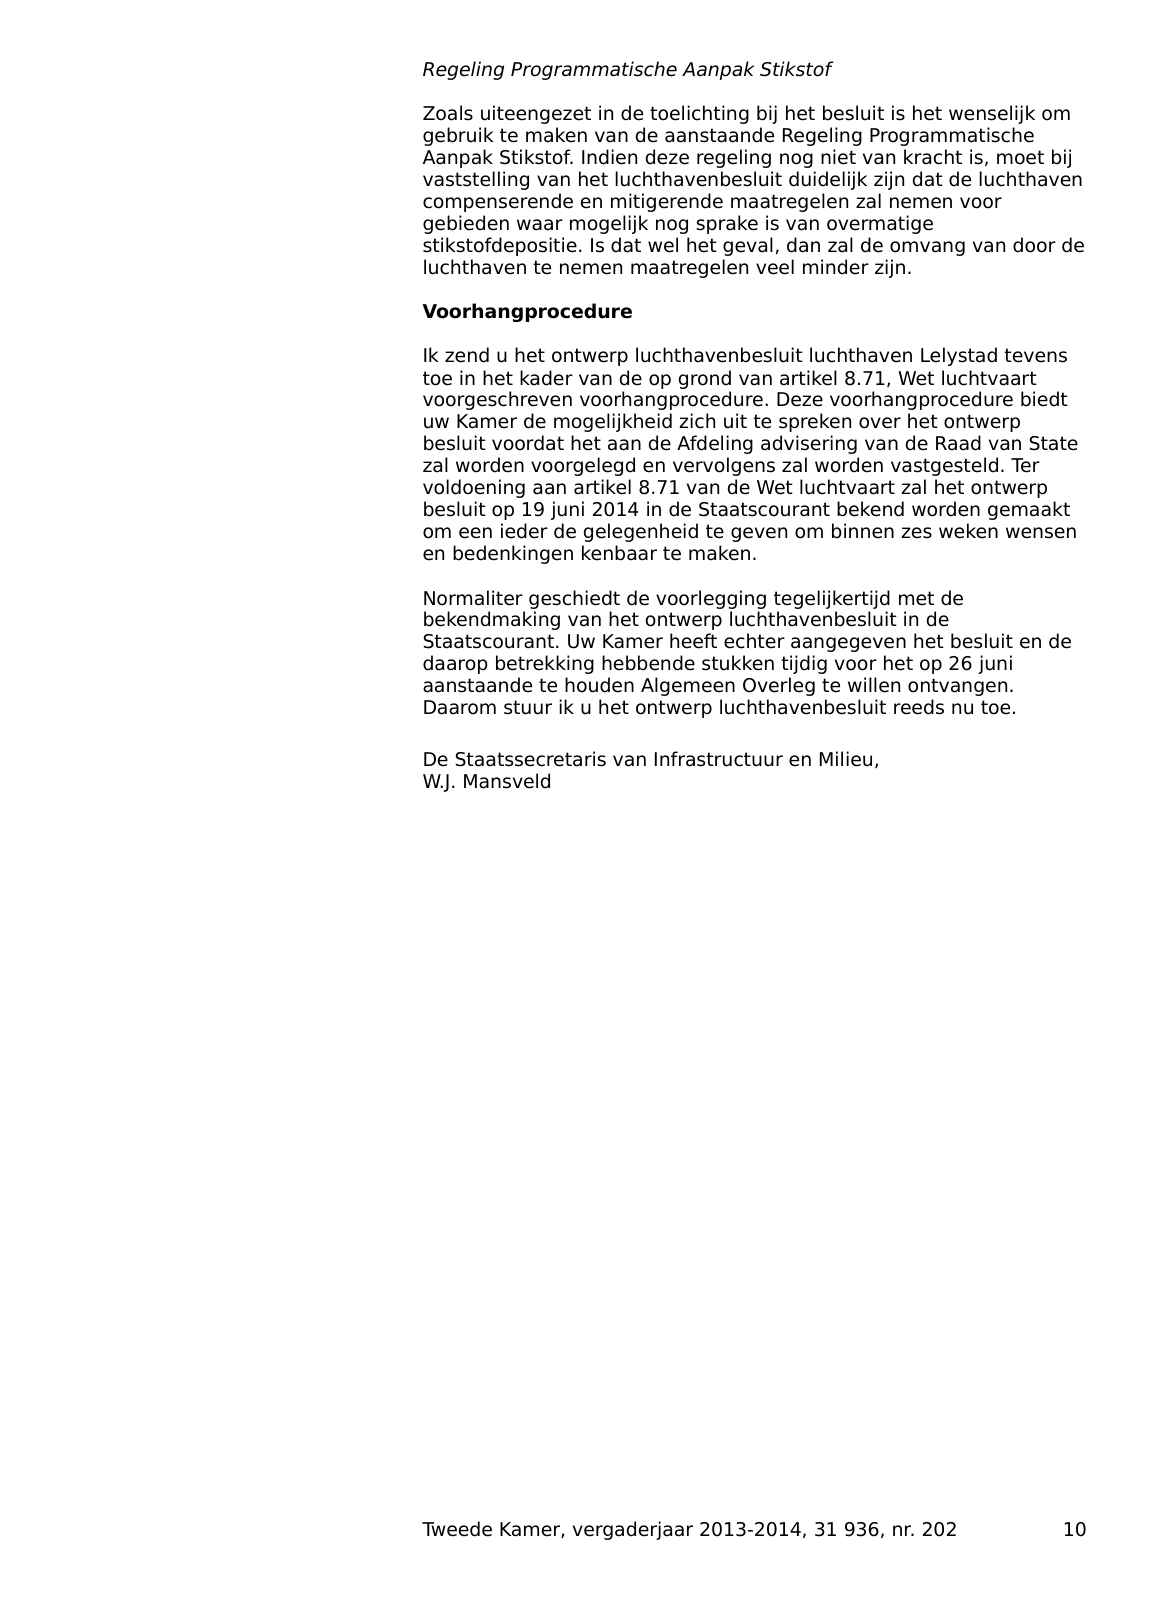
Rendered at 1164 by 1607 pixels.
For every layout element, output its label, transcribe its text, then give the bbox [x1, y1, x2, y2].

text De Staatssecretaris van Infrastructuur en Milieu, W.J. Mansveld [422, 749, 1087, 793]
text Normaliter geschiedt de voorlegging tegelijkertijd met de bekendmaking van het ontwerp luchthavenbesluit in de Staatscourant. Uw Kamer heeft echter aangegeven het besluit en de daarop betrekking hebbende stukken tijdig voor het op 26 juni aanstaande te houden Algemeen Overleg te willen ontvangen. Daarom stuur ik u het ontwerp luchthavenbesluit reeds nu toe. [422, 587, 1087, 719]
subtitle Regeling Programmatische Aanpak Stikstof [422, 59, 1087, 81]
text Zoals uiteengezet in de toelichting bij het besluit is het wenselijk om gebruik te maken van de aanstaande Regeling Programmatische Aanpak Stikstof. Indien deze regeling nog niet van kracht is, moet bij vaststelling van het luchthavenbesluit duidelijk zijn dat de luchthaven compenserende en mitigerende maatregelen zal nemen voor gebieden waar mogelijk nog sprake is van overmatige stikstofdepositie. Is dat wel het geval, dan zal de omvang van door de luchthaven te nemen maatregelen veel minder zijn. [422, 103, 1087, 279]
subtitle Voorhangprocedure [422, 301, 1087, 323]
text Ik zend u het ontwerp luchthavenbesluit luchthaven Lelystad tevens toe in het kader van de op grond van artikel 8.71, Wet luchtvaart voorgeschreven voorhangprocedure. Deze voorhangprocedure biedt uw Kamer de mogelijkheid zich uit te spreken over het ontwerp besluit voordat het aan de Afdeling advisering van de Raad van State zal worden voorgelegd en vervolgens zal worden vastgesteld. Ter voldoening aan artikel 8.71 van de Wet luchtvaart zal het ontwerp besluit op 19 juni 2014 in de Staatscourant bekend worden gemaakt om een ieder de gelegenheid te geven om binnen zes weken wensen en bedenkingen kenbaar te maken. [422, 345, 1087, 565]
